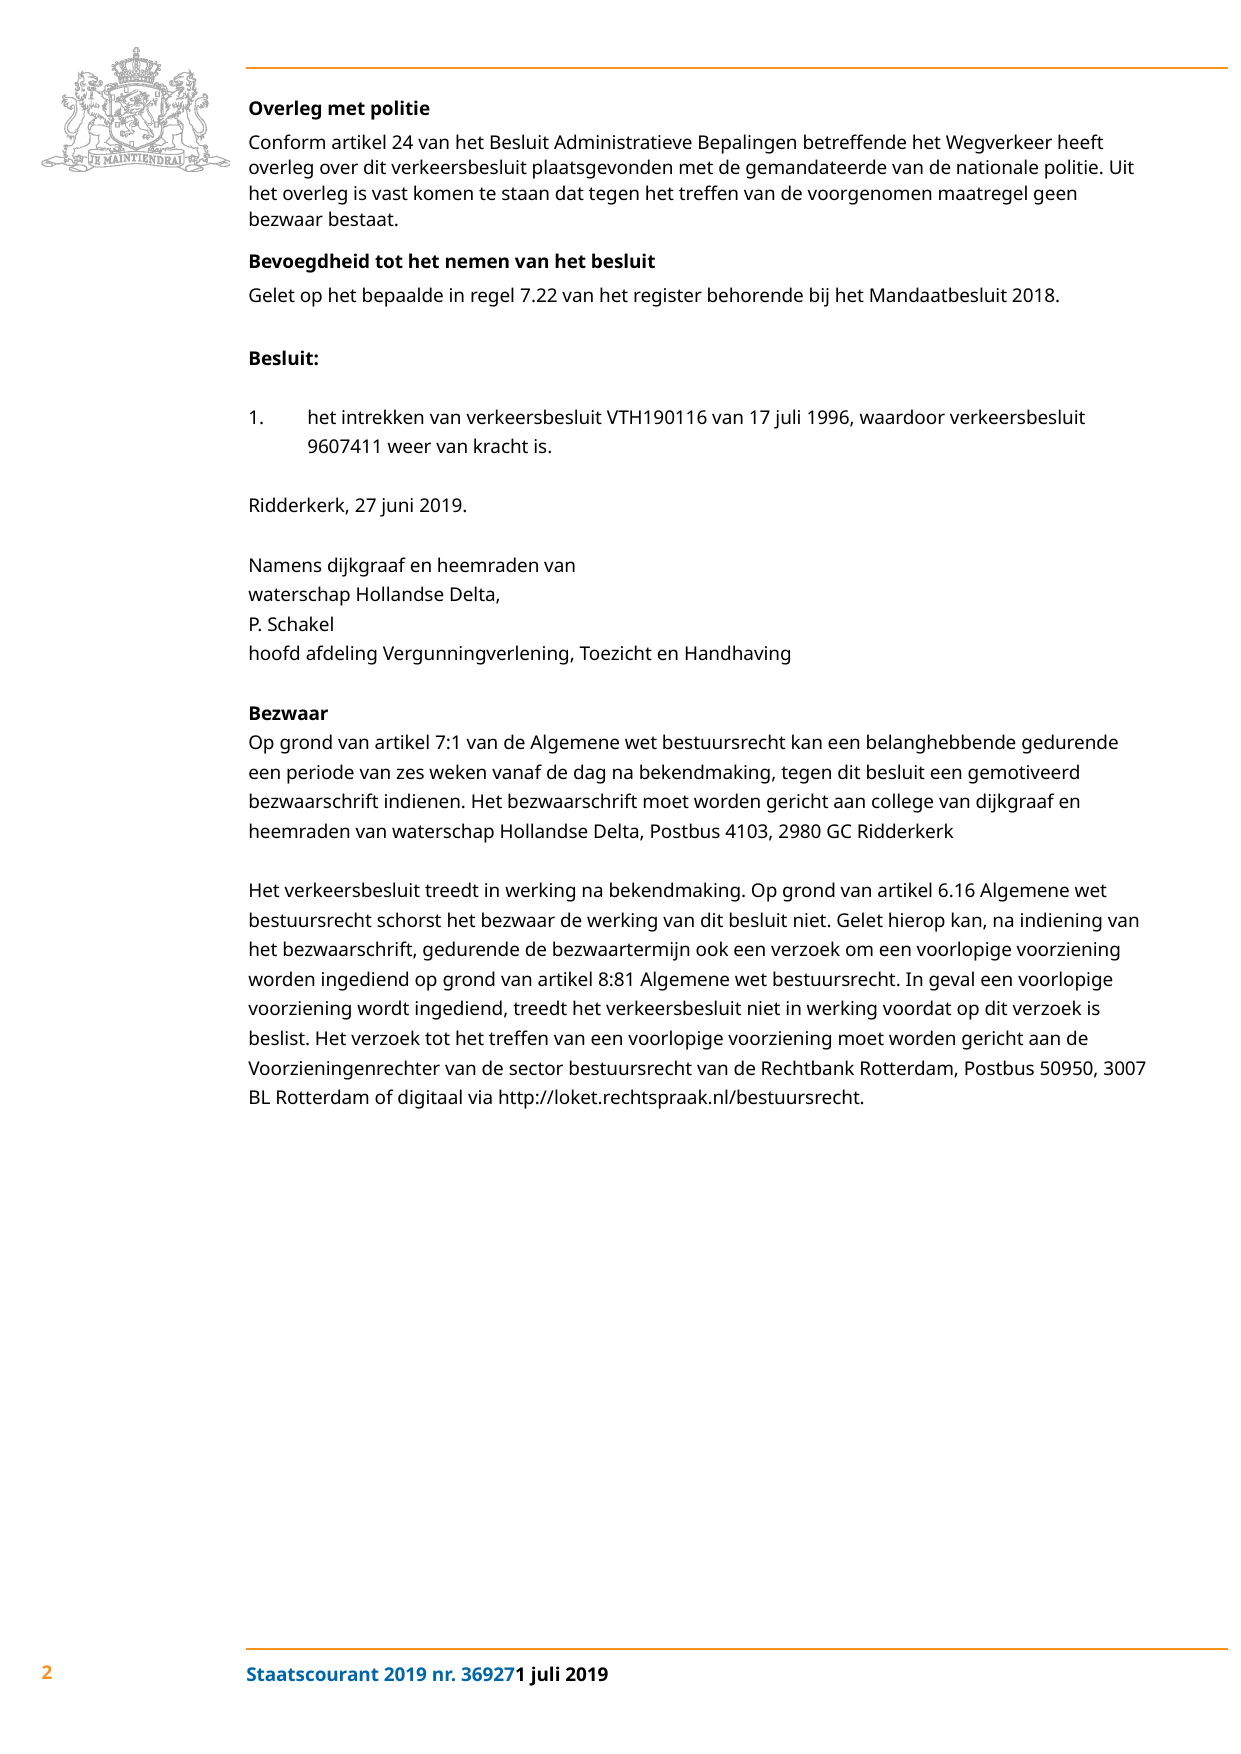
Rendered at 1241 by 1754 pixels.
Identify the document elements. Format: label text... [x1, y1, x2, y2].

text Op grond van artikel 7:1 van de Algemene wet bestuursrecht kan een belanghebbende gedurende een periode van zes weken vanaf de dag na bekendmaking, tegen dit besluit een gemotiveerd bezwaarschrift indienen. Het bezwaarschrift moet worden gericht aan college van dijkgraaf en heemraden van waterschap Hollandse Delta, Postbus 4103, 2980 GC Ridderkerk [248, 729, 1152, 844]
text P. Schakel [248, 611, 1152, 637]
text Bevoegdheid tot het nemen van het besluit [248, 248, 1152, 274]
text Namens dijkgraaf en heemraden van [248, 552, 1152, 577]
list het intrekken van verkeersbesluit VTH190116 van 17 juli 1996, waardoor verkeersbesluit 9607411 weer van kracht is. [248, 404, 1152, 459]
picture [41, 47, 231, 172]
text waterschap Hollandse Delta, [248, 581, 1152, 607]
text Overleg met politie [248, 95, 1152, 121]
text Gelet op het bepaalde in regel 7.22 van het register behorende bij het Mandaatbesluit 2018. [248, 282, 1152, 308]
text Besluit: [248, 345, 1152, 370]
text hoofd afdeling Vergunningverlening, Toezicht en Handhaving [248, 641, 1152, 666]
text Het verkeersbesluit treedt in werking na bekendmaking. Op grond van artikel 6.16 Algemene wet bestuursrecht schorst het bezwaar de werking van dit besluit niet. Gelet hierop kan, na indiening van het bezwaarschrift, gedurende de bezwaartermijn ook een verzoek om een voorlopige voorziening worden ingediend op grond van artikel 8:81 Algemene wet bestuursrecht. In geval een voorlopige voorziening wordt ingediend, treedt het verkeersbesluit niet in werking voordat op dit verzoek is beslist. Het verzoek tot het treffen van een voorlopige voorziening moet worden gericht aan de Voorzieningenrechter van de sector bestuursrecht van de Rechtbank Rotterdam, Postbus 50950, 3007 BL Rotterdam of digitaal via http://loket.rechtspraak.nl/bestuursrecht. [248, 877, 1152, 1110]
text Ridderkerk, 27 juni 2019. [248, 493, 1152, 518]
text Bezwaar [248, 700, 1152, 725]
text Conform artikel 24 van het Besluit Administratieve Bepalingen betreffende het Wegverkeer heeft overleg over dit verkeersbesluit plaatsgevonden met de gemandateerde van de nationale politie. Uit het overleg is vast komen te staan dat tegen het treffen van de voorgenomen maatregel geen bezwaar bestaat. [248, 129, 1152, 232]
